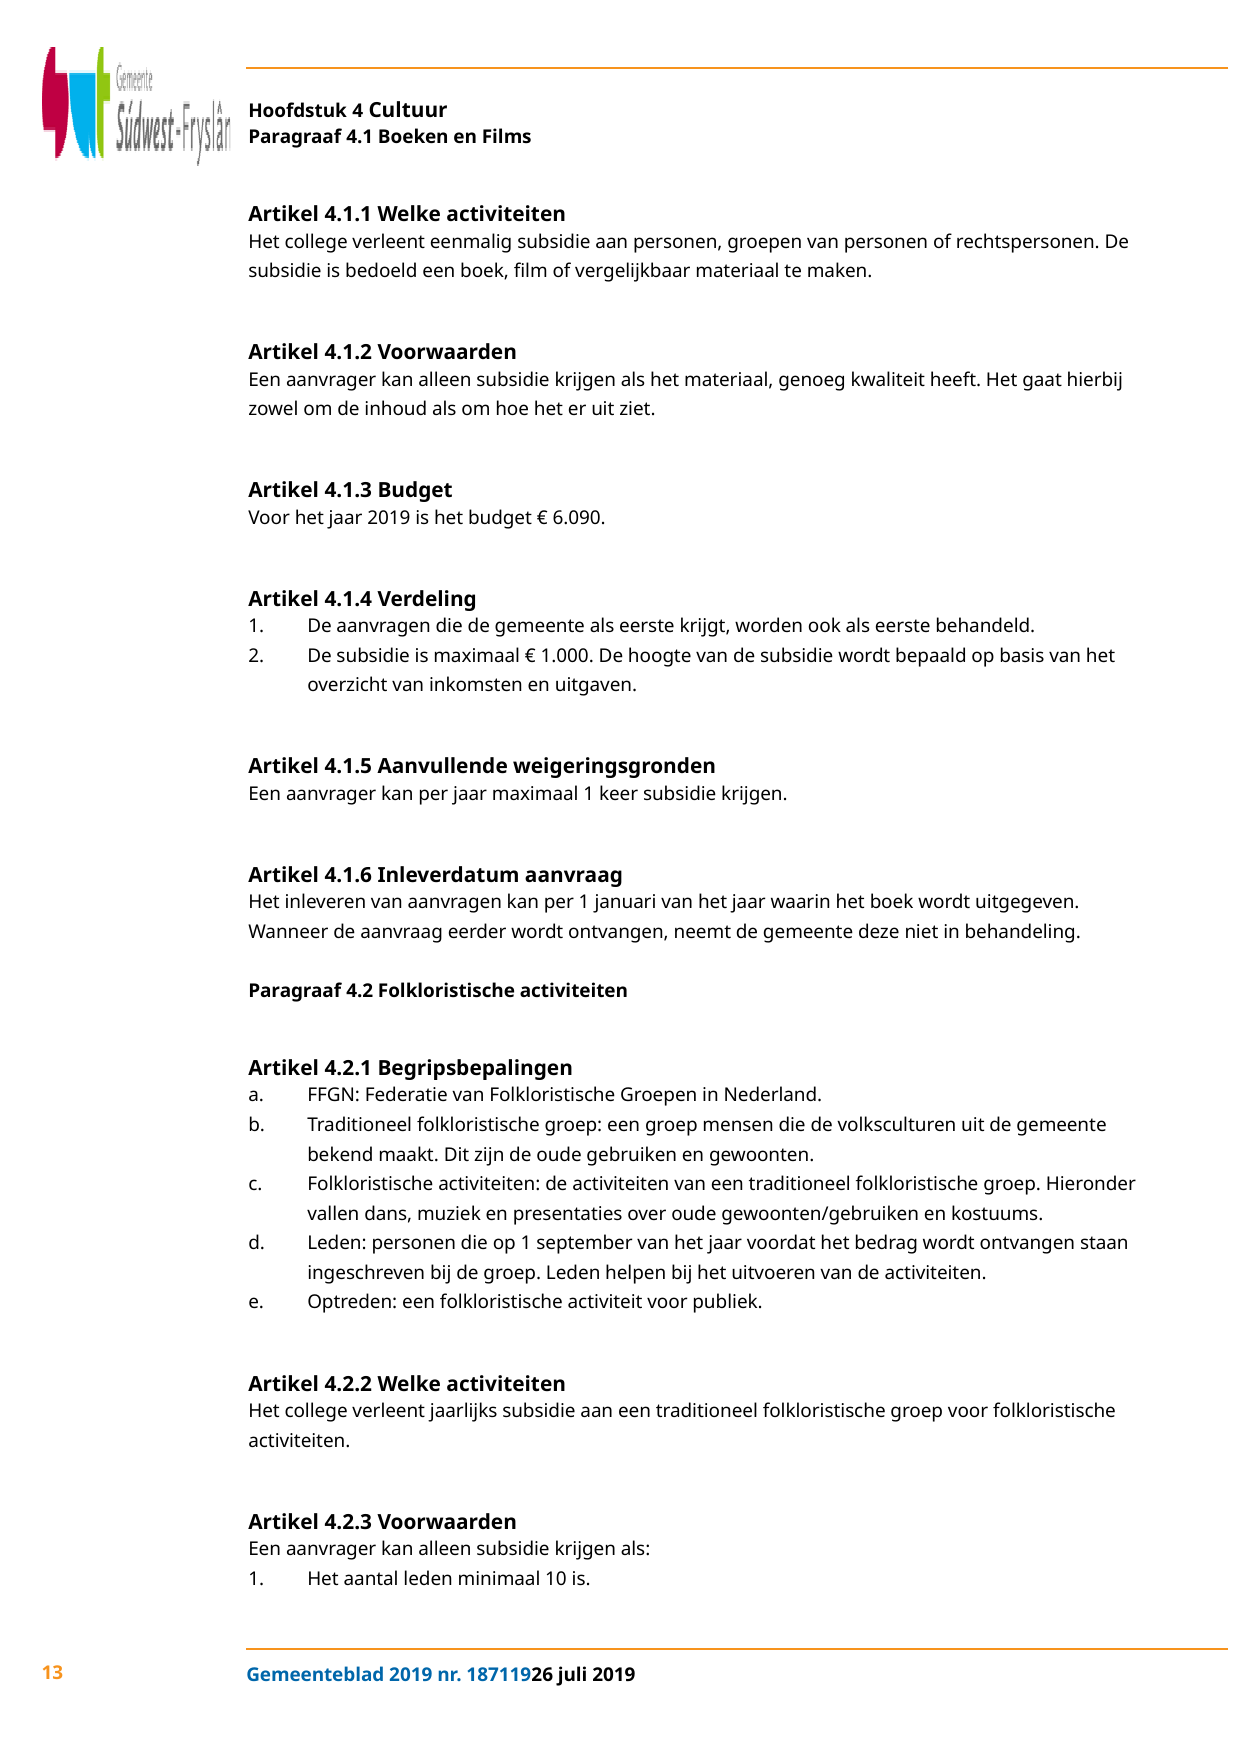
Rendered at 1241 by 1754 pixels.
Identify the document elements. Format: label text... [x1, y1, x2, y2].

text Voor het jaar 2019 is het budget € 6.090. [248, 504, 1152, 529]
picture [41, 47, 231, 172]
text Artikel 4.1.5 Aanvullende weigeringsgronden [248, 751, 1152, 780]
text Artikel 4.1.4 Verdeling [248, 584, 1152, 612]
text Artikel 4.1.1 Welke activiteiten [248, 199, 1152, 228]
list Leden: personen die op 1 september van het jaar voordat het bedrag wordt ontvangen staan ingeschreven bij de groep. Leden helpen bij het uitvoeren van de activiteiten. [248, 1229, 1152, 1285]
text Een aanvrager kan alleen subsidie krijgen als het materiaal, genoeg kwaliteit heeft. Het gaat hierbij zowel om de inhoud als om hoe het er uit ziet. [248, 366, 1152, 421]
text Artikel 4.2.1 Begripsbepalingen [248, 1053, 1152, 1082]
text Paragraaf 4.1 Boeken en Films [248, 123, 1152, 149]
list Traditioneel folkloristische groep: een groep mensen die de volksculturen uit de gemeente bekend maakt. Dit zijn de oude gebruiken en gewoonten. [248, 1111, 1152, 1167]
text Artikel 4.1.6 Inleverdatum aanvraag [248, 860, 1152, 888]
text Het college verleent jaarlijks subsidie aan een traditioneel folkloristische groep voor folkloristische activiteiten. [248, 1397, 1152, 1452]
list Optreden: een folkloristische activiteit voor publiek. [248, 1289, 1152, 1314]
list FFGN: Federatie van Folkloristische Groepen in Nederland. [248, 1082, 1152, 1107]
text Artikel 4.1.3 Budget [248, 475, 1152, 504]
text Paragraaf 4.2 Folkloristische activiteiten [248, 977, 1152, 1003]
text Het college verleent eenmalig subsidie aan personen, groepen van personen of rechtspersonen. De subsidie is bedoeld een boek, film of vergelijkbaar materiaal te maken. [248, 228, 1152, 283]
text Een aanvrager kan per jaar maximaal 1 keer subsidie krijgen. [248, 780, 1152, 806]
list Het aantal leden minimaal 10 is. [248, 1565, 1152, 1591]
text Artikel 4.2.2 Welke activiteiten [248, 1369, 1152, 1397]
text Hoofdstuk 4 Cultuur [248, 95, 1152, 123]
text Artikel 4.2.3 Voorwaarden [248, 1507, 1152, 1535]
list De subsidie is maximaal € 1.000. De hoogte van de subsidie wordt bepaald op basis van het overzicht van inkomsten en uitgaven. [248, 642, 1152, 697]
text Artikel 4.1.2 Voorwaarden [248, 337, 1152, 366]
list De aanvragen die de gemeente als eerste krijgt, worden ook als eerste behandeld. [248, 612, 1152, 638]
list Folkloristische activiteiten: de activiteiten van een traditioneel folkloristische groep. Hieronder vallen dans, muziek en presentaties over oude gewoonten/gebruiken en kostuums. [248, 1170, 1152, 1226]
text Een aanvrager kan alleen subsidie krijgen als: [248, 1535, 1152, 1561]
text Het inleveren van aanvragen kan per 1 januari van het jaar waarin het boek wordt uitgegeven. Wanneer de aanvraag eerder wordt ontvangen, neemt de gemeente deze niet in behandeling. [248, 888, 1152, 944]
